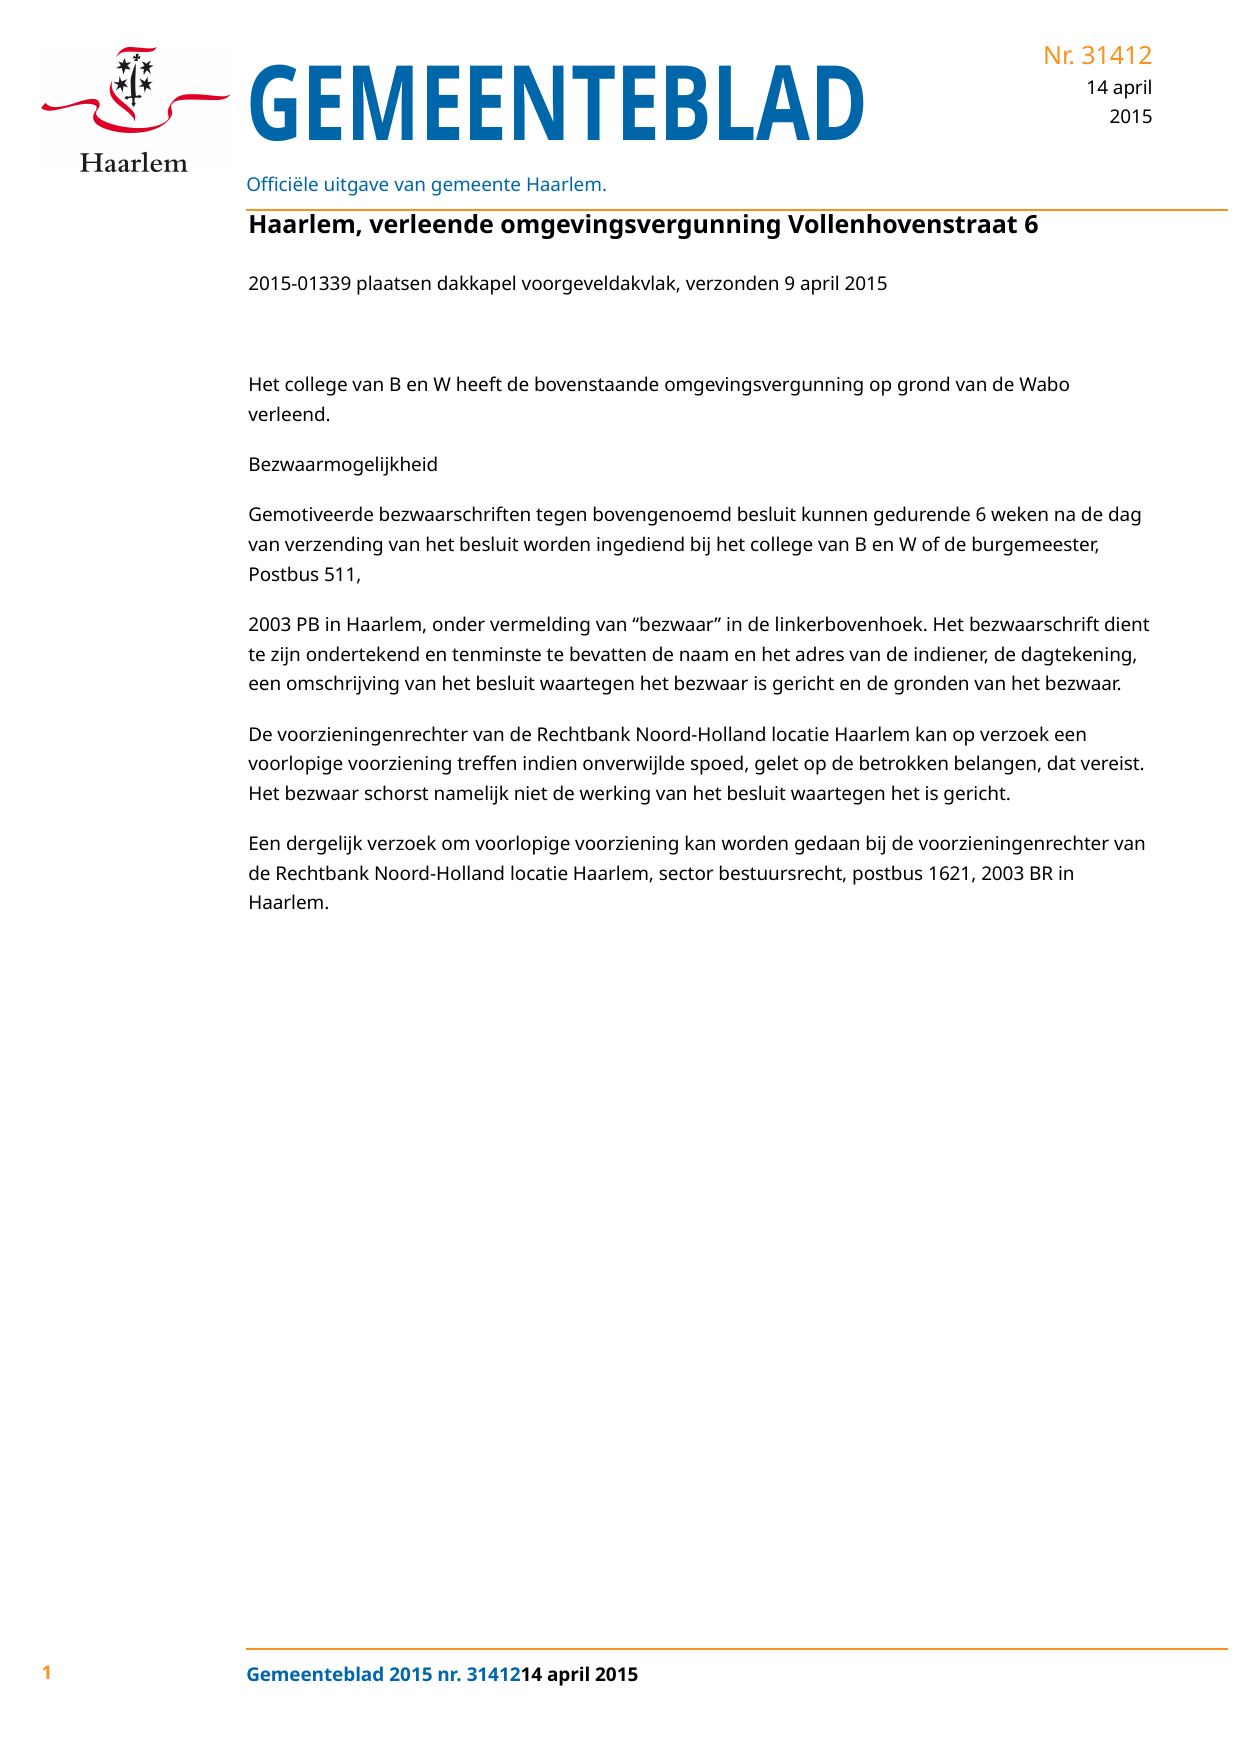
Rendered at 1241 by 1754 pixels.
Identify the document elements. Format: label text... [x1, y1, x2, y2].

text Het college van B en W heeft de bovenstaande omgevingsvergunning op grond van de Wabo verleend. [248, 371, 1152, 426]
text Bezwaarmogelijkheid [248, 451, 1152, 477]
text Gemotiveerde bezwaarschriften tegen bovengenoemd besluit kunnen gedurende 6 weken na de dag van verzending van het besluit worden ingediend bij het college van B en W of de burgemeester, Postbus 511, [248, 502, 1152, 586]
text Haarlem, verleende omgevingsvergunning Vollenhovenstraat 6 [248, 211, 1152, 241]
text De voorzieningenrechter van de Rechtbank Noord-Holland locatie Haarlem kan op verzoek een voorlopige voorziening treffen indien onverwijlde spoed, gelet op de betrokken belangen, dat vereist. Het bezwaar schorst namelijk niet de werking van het besluit waartegen het is gericht. [248, 721, 1152, 806]
text 2015-01339 plaatsen dakkapel voorgeveldakvlak, verzonden 9 april 2015 [248, 270, 1152, 296]
text 2003 PB in Haarlem, onder vermelding van “bezwaar” in de linkerbovenhoek. Het bezwaarschrift dient te zijn ondertekend en tenminste te bevatten de naam en het adres van de indiener, de dagtekening, een omschrijving van het besluit waartegen het bezwaar is gericht en de gronden van het bezwaar. [248, 611, 1152, 696]
text Een dergelijk verzoek om voorlopige voorziening kan worden gedaan bij de voorzieningenrechter van de Rechtbank Noord-Holland locatie Haarlem, sector bestuursrecht, postbus 1621, 2003 BR in Haarlem. [248, 830, 1152, 915]
picture [41, 47, 231, 172]
